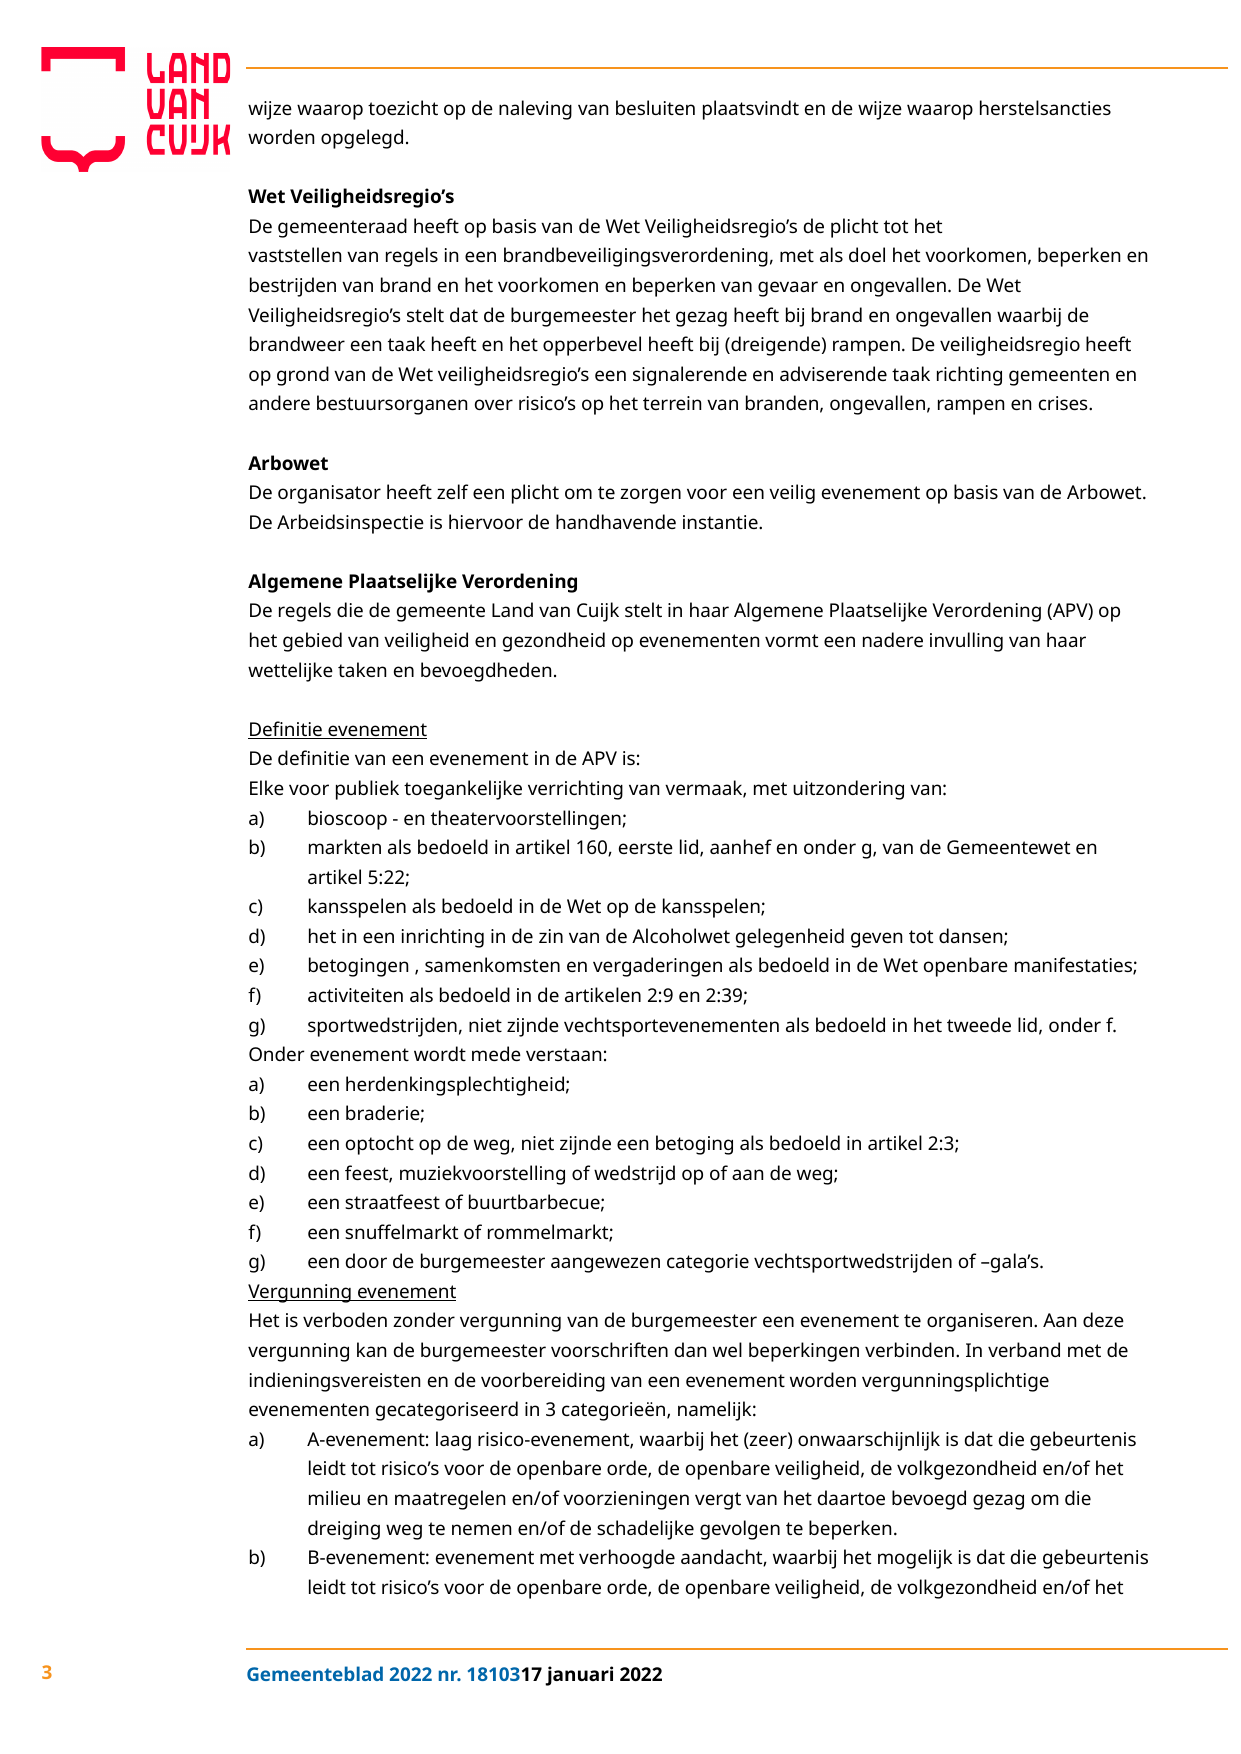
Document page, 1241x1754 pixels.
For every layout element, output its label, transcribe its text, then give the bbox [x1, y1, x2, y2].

text Algemene Plaatselijke Verordening [248, 568, 1152, 594]
list een snuffelmarkt of rommelmarkt; [248, 1219, 1152, 1245]
text De organisator heeft zelf een plicht om te zorgen voor een veilig evenement op basis van de Arbowet. De Arbeidsinspectie is hiervoor de handhavende instantie. [248, 479, 1152, 535]
text De regels die de gemeente Land van Cuijk stelt in haar Algemene Plaatselijke Verordening (APV) op het gebied van veiligheid en gezondheid op evenementen vormt een nadere invulling van haar wettelijke taken en bevoegdheden. [248, 598, 1152, 683]
text Elke voor publiek toegankelijke verrichting van vermaak, met uitzondering van: [248, 775, 1152, 801]
text Het is verboden zonder vergunning van de burgemeester een evenement te organiseren. Aan deze vergunning kan de burgemeester voorschriften dan wel beperkingen verbinden. In verband met de indieningsvereisten en de voorbereiding van een evenement worden vergunningsplichtige evenementen gecategoriseerd in 3 categorieën, namelijk: [248, 1308, 1152, 1422]
text wijze waarop toezicht op de naleving van besluiten plaatsvindt en de wijze waarop herstelsancties worden opgelegd. [248, 95, 1152, 150]
list een herdenkingsplechtigheid; [248, 1071, 1152, 1097]
text De gemeenteraad heeft op basis van de Wet Veiligheidsregio’s de plicht tot het [248, 213, 1152, 239]
text Vergunning evenement [248, 1278, 1152, 1304]
list een feest, muziekvoorstelling of wedstrijd op of aan de weg; [248, 1160, 1152, 1186]
text vaststellen van regels in een brandbeveiligingsverordening, met als doel het voorkomen, beperken en bestrijden van brand en het voorkomen en beperken van gevaar en ongevallen. De Wet Veiligheidsregio’s stelt dat de burgemeester het gezag heeft bij brand en ongevallen waarbij de brandweer een taak heeft en het opperbevel heeft bij (dreigende) rampen. De veiligheidsregio heeft op grond van de Wet veiligheidsregio’s een signalerende en adviserende taak richting gemeenten en andere bestuursorganen over risico’s op het terrein van branden, ongevallen, rampen en crises. [248, 243, 1152, 416]
list B-evenement: evenement met verhoogde aandacht, waarbij het mogelijk is dat die gebeurtenis leidt tot risico’s voor de openbare orde, de openbare veiligheid, de volkgezondheid en/of het [248, 1544, 1152, 1600]
list A-evenement: laag risico-evenement, waarbij het (zeer) onwaarschijnlijk is dat die gebeurtenis leidt tot risico’s voor de openbare orde, de openbare veiligheid, de volkgezondheid en/of het milieu en maatregelen en/of voorzieningen vergt van het daartoe bevoegd gezag om die dreiging weg te nemen en/of de schadelijke gevolgen te beperken. [248, 1426, 1152, 1541]
list bioscoop - en theatervoorstellingen; [248, 805, 1152, 831]
list een door de burgemeester aangewezen categorie vechtsportwedstrijden of –gala’s. [248, 1248, 1152, 1274]
text De definitie van een evenement in de APV is: [248, 746, 1152, 771]
list sportwedstrijden, niet zijnde vechtsportevenementen als bedoeld in het tweede lid, onder f. [248, 1012, 1152, 1038]
list markten als bedoeld in artikel 160, eerste lid, aanhef en onder g, van de Gemeentewet en artikel 5:22; [248, 834, 1152, 890]
list het in een inrichting in de zin van de Alcoholwet gelegenheid geven tot dansen; [248, 923, 1152, 949]
list betogingen , samenkomsten en vergaderingen als bedoeld in de Wet openbare manifestaties; [248, 953, 1152, 978]
text Arbowet [248, 450, 1152, 476]
list een optocht op de weg, niet zijnde een betoging als bedoeld in artikel 2:3; [248, 1130, 1152, 1156]
list activiteiten als bedoeld in de artikelen 2:9 en 2:39; [248, 982, 1152, 1008]
text Wet Veiligheidsregio’s [248, 183, 1152, 209]
list kansspelen als bedoeld in de Wet op de kansspelen; [248, 893, 1152, 919]
text Onder evenement wordt mede verstaan: [248, 1041, 1152, 1067]
list een braderie; [248, 1101, 1152, 1126]
list een straatfeest of buurtbarbecue; [248, 1189, 1152, 1215]
picture [41, 47, 231, 172]
text Definitie evenement [248, 716, 1152, 742]
